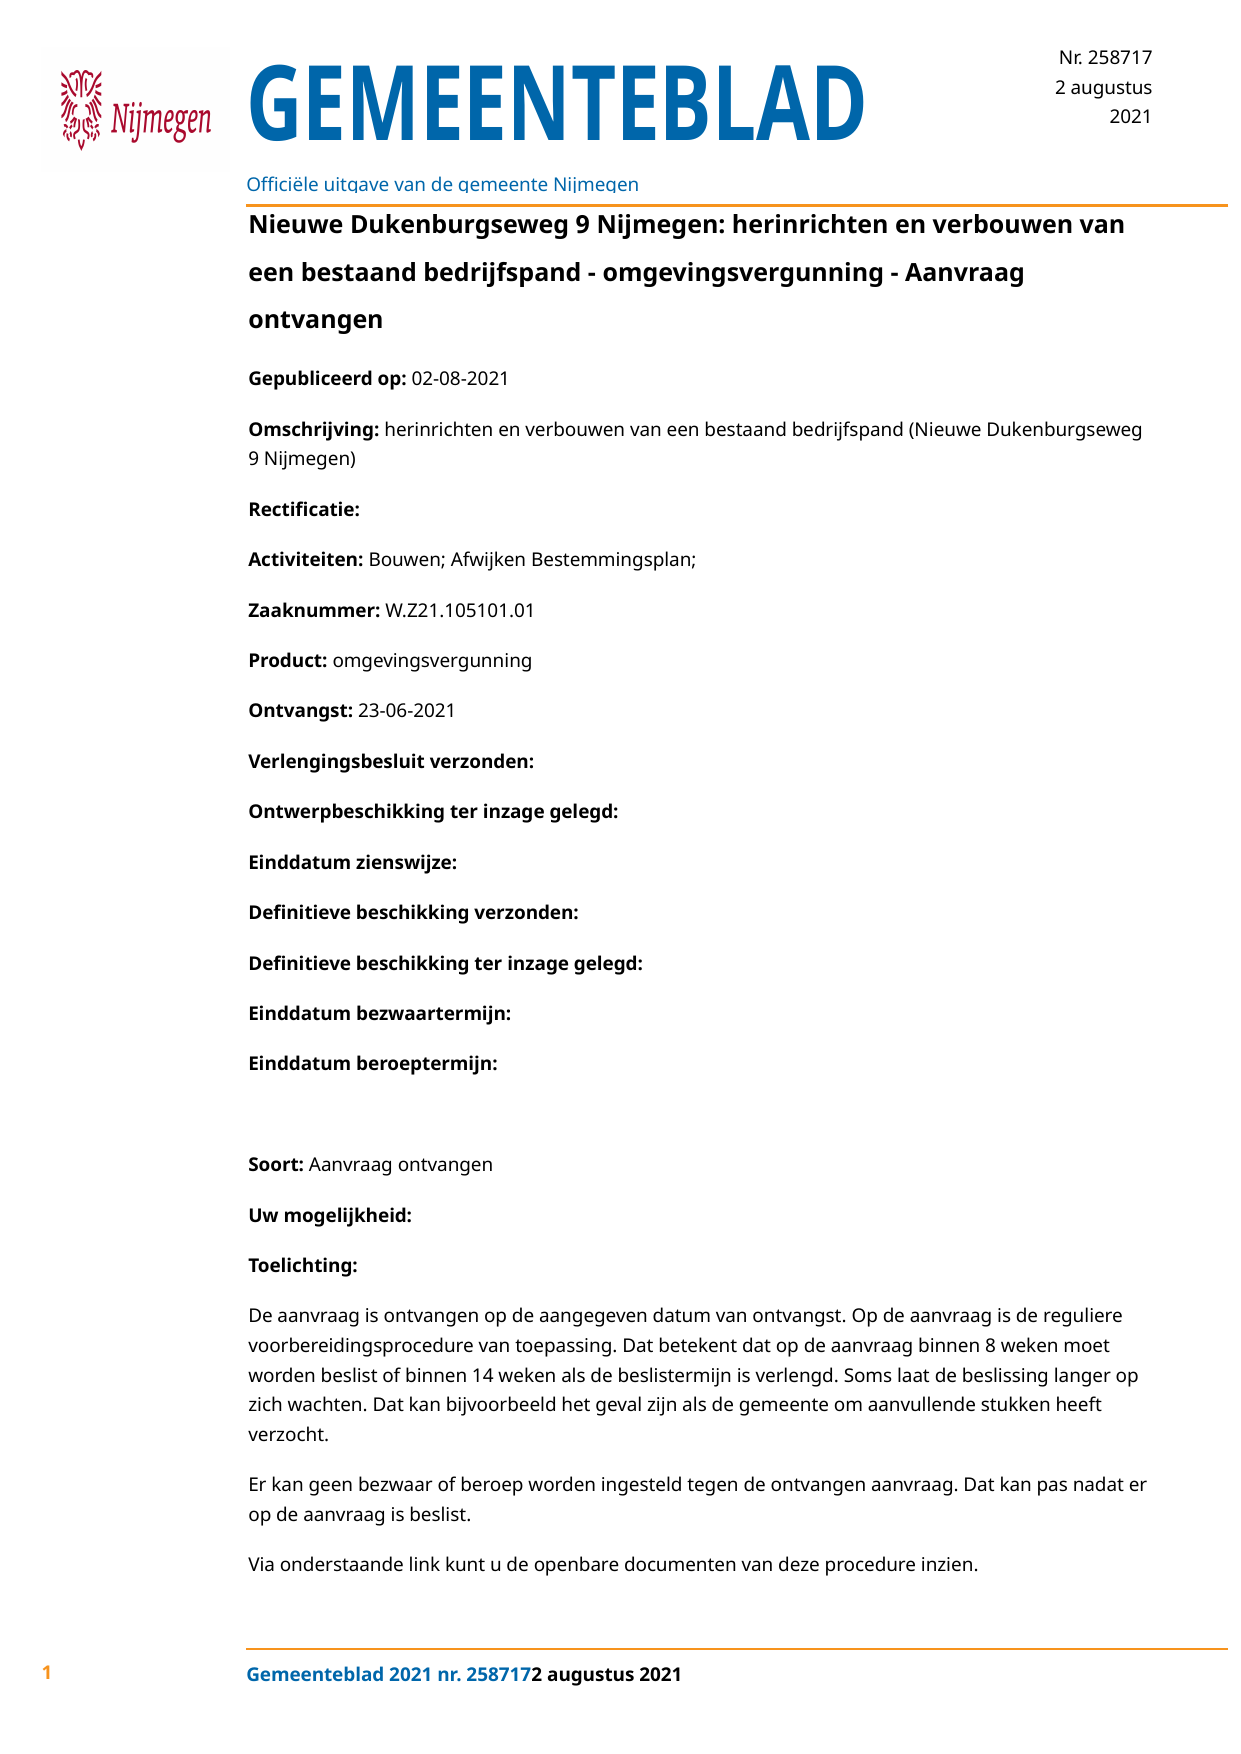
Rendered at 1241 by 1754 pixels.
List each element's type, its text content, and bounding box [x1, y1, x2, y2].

text Via onderstaande link kunt u de openbare documenten van deze procedure inzien. [248, 1551, 1152, 1577]
text Einddatum bezwaartermijn: [248, 1000, 1152, 1026]
text Rectificatie: [248, 496, 1152, 522]
text Definitieve beschikking ter inzage gelegd: [248, 950, 1152, 975]
text Activiteiten: Bouwen; Afwijken Bestemmingsplan; [248, 546, 1152, 572]
text De aanvraag is ontvangen op de aangegeven datum van ontvangst. Op de aanvraag is de reguliere voorbereidingsprocedure van toepassing. Dat betekent dat op de aanvraag binnen 8 weken moet worden beslist of binnen 14 weken als de beslistermijn is verlengd. Soms laat de beslissing langer op zich wachten. Dat kan bijvoorbeeld het geval zijn als de gemeente om aanvullende stukken heeft verzocht. [248, 1303, 1152, 1447]
text Er kan geen bezwaar of beroep worden ingesteld tegen de ontvangen aanvraag. Dat kan pas nadat er op de aanvraag is beslist. [248, 1471, 1152, 1527]
text Gepubliceerd op: 02-08-2021 [248, 366, 1152, 391]
text Soort: Aanvraag ontvangen [248, 1151, 1152, 1177]
text Omschrijving: herinrichten en verbouwen van een bestaand bedrijfspand (Nieuwe Dukenburgseweg 9 Nijmegen) [248, 416, 1152, 471]
text Ontvangst: 23-06-2021 [248, 698, 1152, 723]
text Zaaknummer: W.Z21.105101.01 [248, 597, 1152, 622]
text Nieuwe Dukenburgseweg 9 Nijmegen: herinrichten en verbouwen van een bestaand bedrijfspand - omgevingsvergunning - Aanvraag ontvangen [248, 207, 1152, 336]
text Ontwerpbeschikking ter inzage gelegd: [248, 798, 1152, 824]
text Toelichting: [248, 1252, 1152, 1278]
text Definitieve beschikking verzonden: [248, 899, 1152, 925]
text Product: omgevingsvergunning [248, 647, 1152, 673]
picture [41, 47, 231, 172]
text Verlengingsbesluit verzonden: [248, 748, 1152, 774]
text Einddatum beroeptermijn: [248, 1051, 1152, 1076]
text Einddatum zienswijze: [248, 849, 1152, 874]
text Uw mogelijkheid: [248, 1202, 1152, 1227]
